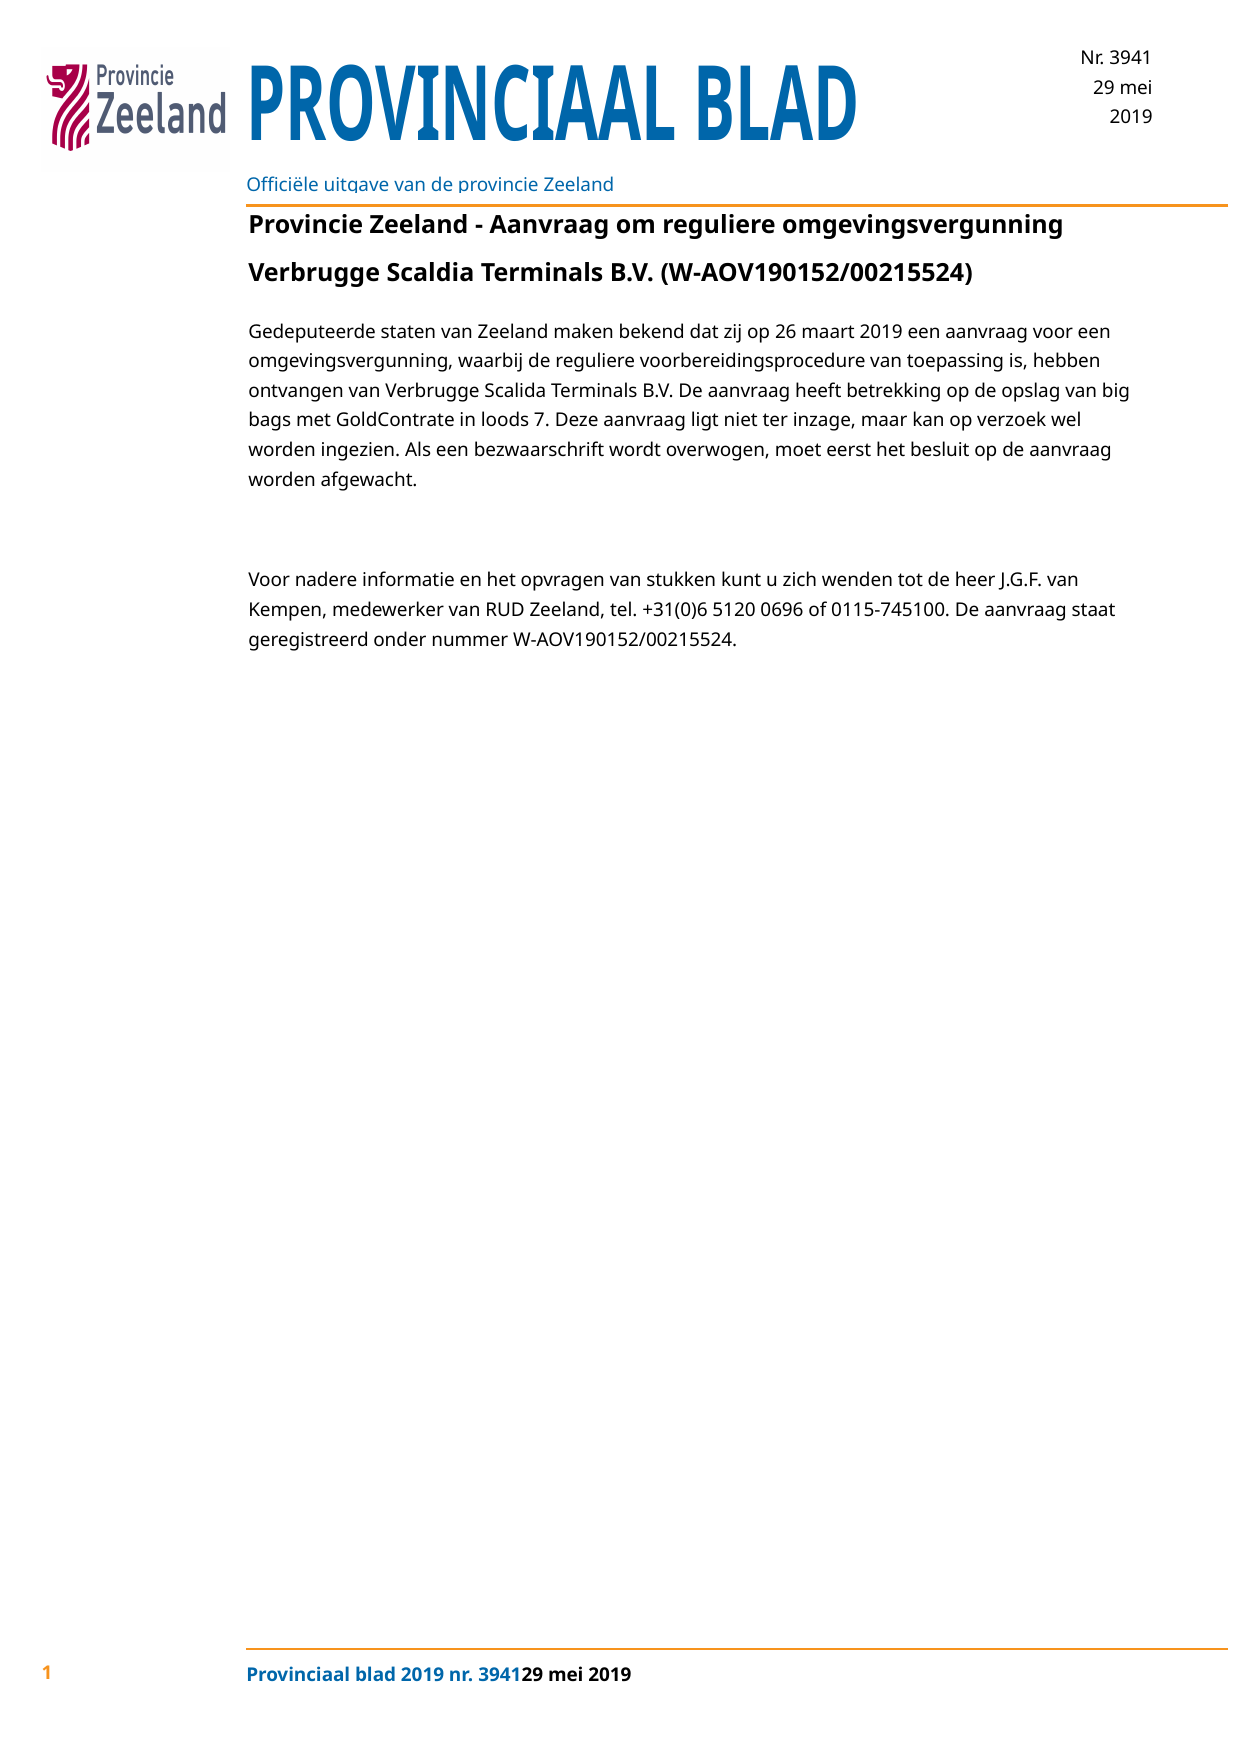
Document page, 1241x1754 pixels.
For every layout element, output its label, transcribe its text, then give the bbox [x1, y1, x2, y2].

text Voor nadere informatie en het opvragen van stukken kunt u zich wenden tot de heer J.G.F. van Kempen, medewerker van RUD Zeeland, tel. +31(0)6 5120 0696 of 0115-745100. De aanvraag staat geregistreerd onder nummer W-AOV190152/00215524. [248, 567, 1152, 652]
text Gedeputeerde staten van Zeeland maken bekend dat zij op 26 maart 2019 een aanvraag voor een omgevingsvergunning, waarbij de reguliere voorbereidingsprocedure van toepassing is, hebben ontvangen van Verbrugge Scalida Terminals B.V. De aanvraag heeft betrekking op de opslag van big bags met GoldContrate in loods 7. Deze aanvraag ligt niet ter inzage, maar kan op verzoek wel worden ingezien. Als een bezwaarschrift wordt overwogen, moet eerst het besluit op de aanvraag worden afgewacht. [248, 318, 1152, 492]
text Provincie Zeeland - Aanvraag om reguliere omgevingsvergunning Verbrugge Scaldia Terminals B.V. (W-AOV190152/00215524) [248, 207, 1152, 288]
picture [41, 47, 231, 172]
